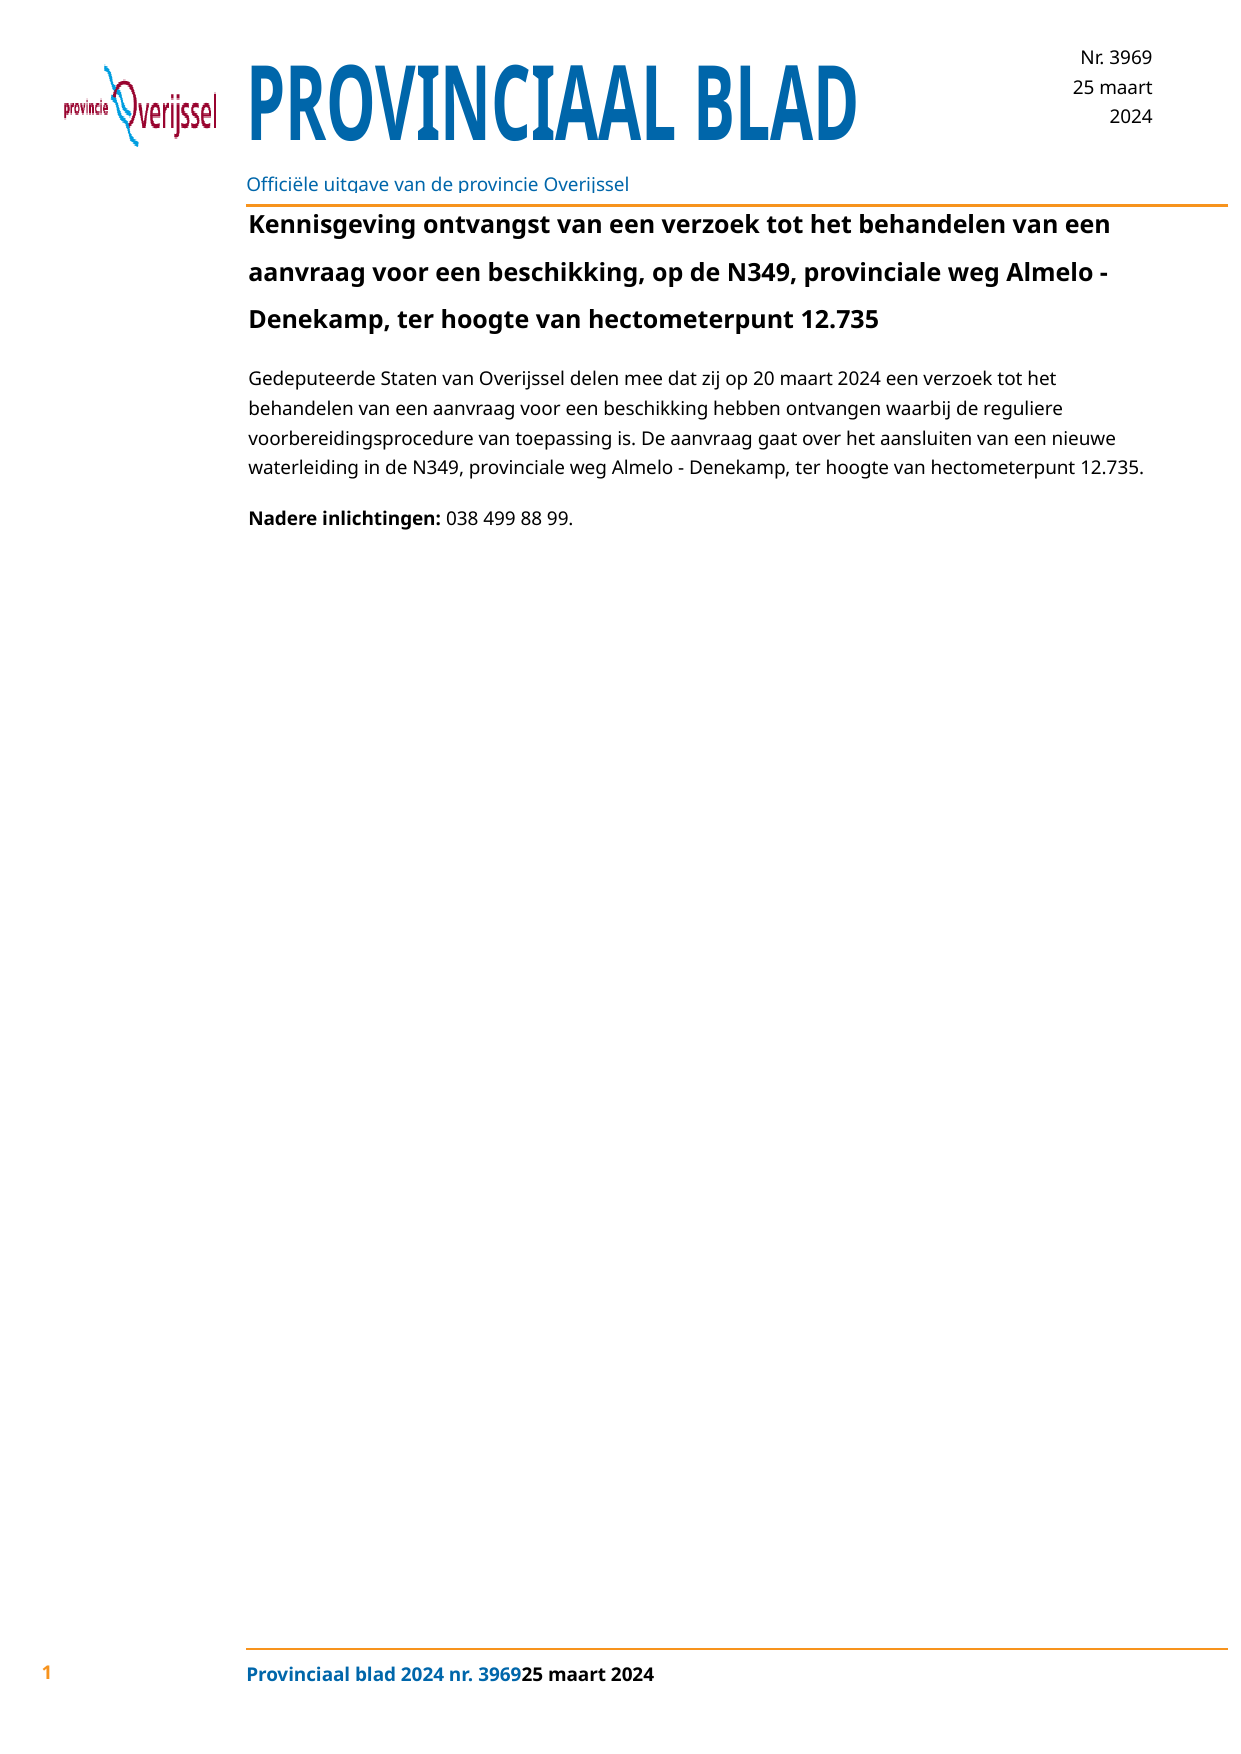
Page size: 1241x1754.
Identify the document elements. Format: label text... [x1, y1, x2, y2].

picture [41, 47, 231, 172]
text Gedeputeerde Staten van Overijssel delen mee dat zij op 20 maart 2024 een verzoek tot het behandelen van een aanvraag voor een beschikking hebben ontvangen waarbij de reguliere voorbereidingsprocedure van toepassing is. De aanvraag gaat over het aansluiten van een nieuwe waterleiding in de N349, provinciale weg Almelo - Denekamp, ter hoogte van hectometerpunt 12.735. [248, 366, 1152, 480]
text Kennisgeving ontvangst van een verzoek tot het behandelen van een aanvraag voor een beschikking, op de N349, provinciale weg Almelo - Denekamp, ter hoogte van hectometerpunt 12.735 [248, 207, 1152, 336]
text Nadere inlichtingen: 038 499 88 99. [248, 505, 1152, 530]
